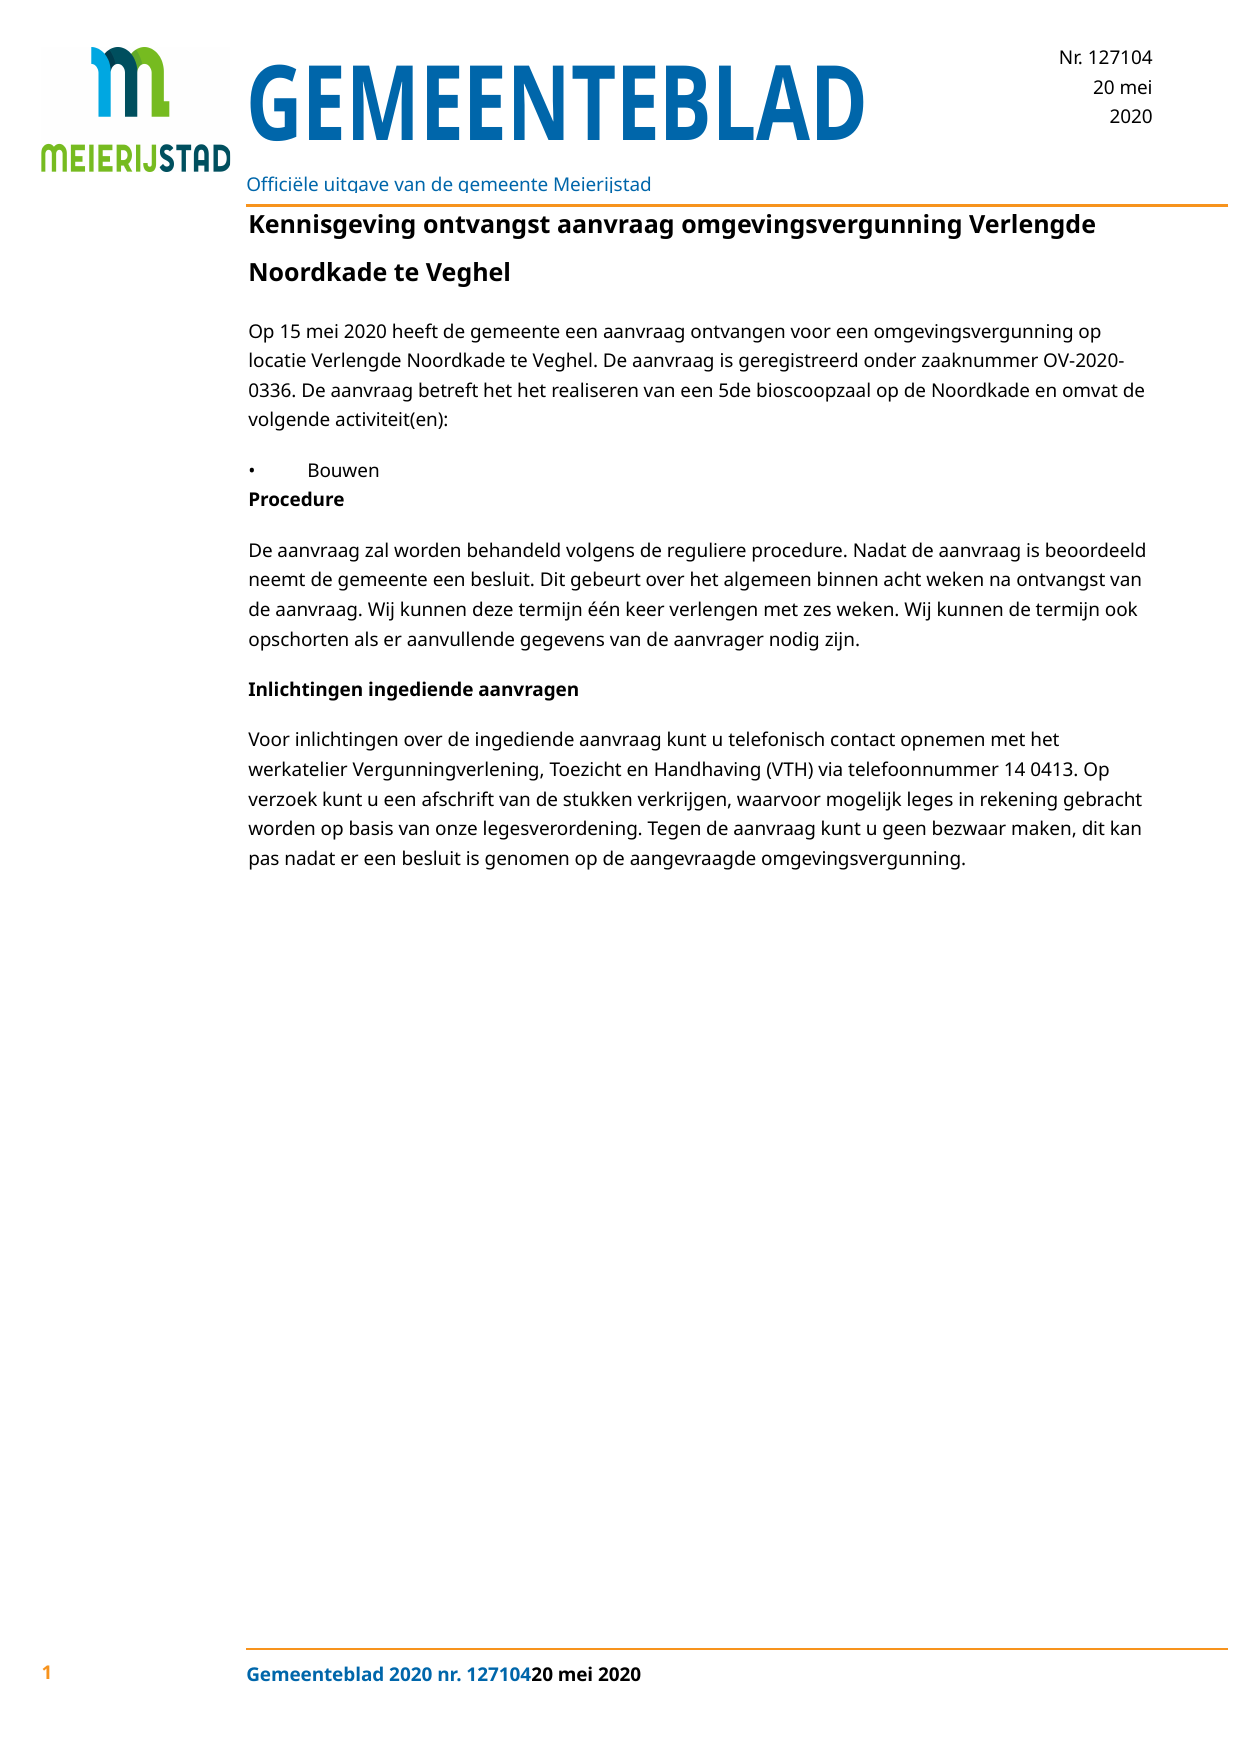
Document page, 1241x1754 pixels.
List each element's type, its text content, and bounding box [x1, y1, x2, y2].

list Bouwen [248, 457, 1152, 483]
picture [41, 47, 231, 172]
text Procedure [248, 487, 1152, 512]
text Voor inlichtingen over de ingediende aanvraag kunt u telefonisch contact opnemen met het werkatelier Vergunningverlening, Toezicht en Handhaving (VTH) via telefoonnummer 14 0413. Op verzoek kunt u een afschrift van de stukken verkrijgen, waarvoor mogelijk leges in rekening gebracht worden op basis van onze legesverordening. Tegen de aanvraag kunt u geen bezwaar maken, dit kan pas nadat er een besluit is genomen op de aangevraagde omgevingsvergunning. [248, 727, 1152, 871]
text Kennisgeving ontvangst aanvraag omgevingsvergunning Verlengde Noordkade te Veghel [248, 207, 1152, 288]
text Op 15 mei 2020 heeft de gemeente een aanvraag ontvangen voor een omgevingsvergunning op locatie Verlengde Noordkade te Veghel. De aanvraag is geregistreerd onder zaaknummer OV-2020-0336. De aanvraag betreft het het realiseren van een 5de bioscoopzaal op de Noordkade en omvat de volgende activiteit(en): [248, 318, 1152, 432]
text Inlichtingen ingediende aanvragen [248, 676, 1152, 702]
text De aanvraag zal worden behandeld volgens de reguliere procedure. Nadat de aanvraag is beoordeeld neemt de gemeente een besluit. Dit gebeurt over het algemeen binnen acht weken na ontvangst van de aanvraag. Wij kunnen deze termijn één keer verlengen met zes weken. Wij kunnen de termijn ook opschorten als er aanvullende gegevens van de aanvrager nodig zijn. [248, 537, 1152, 652]
